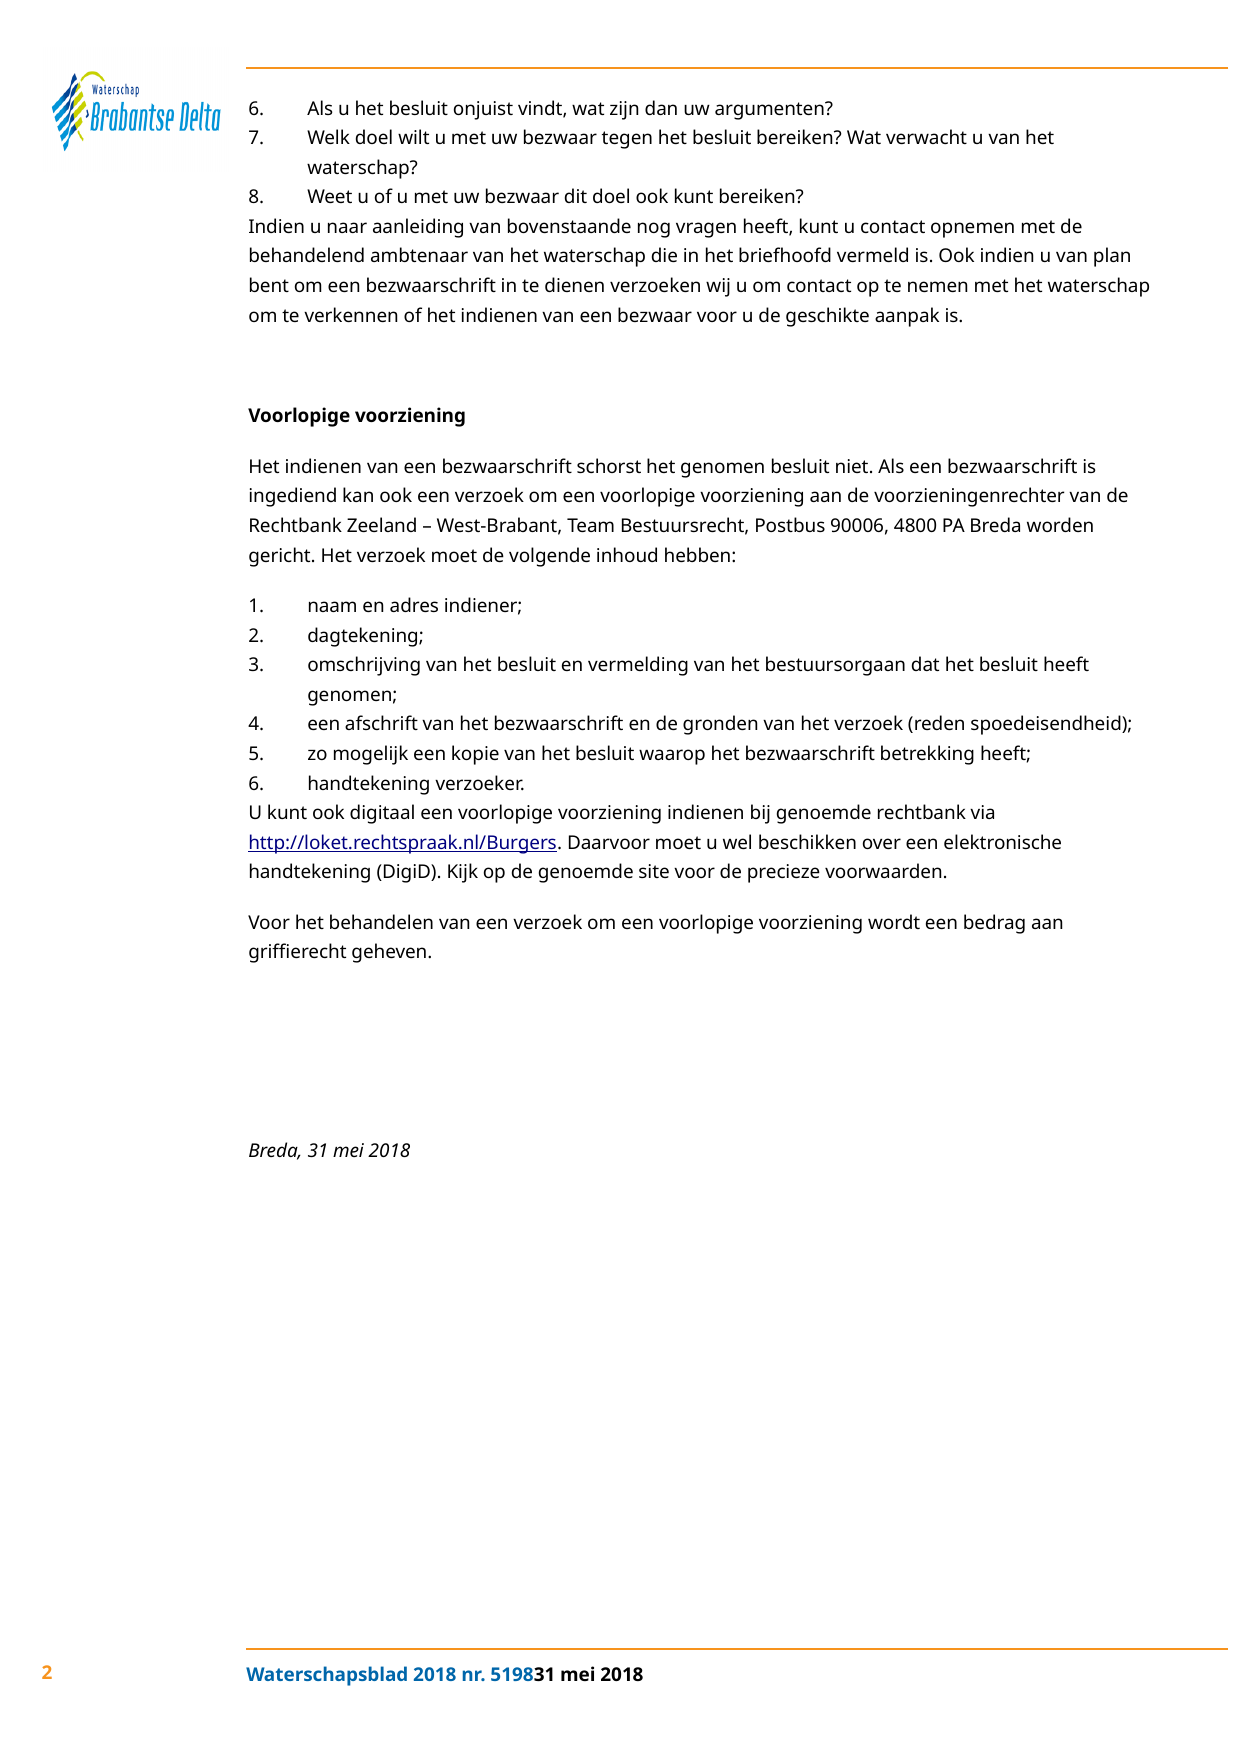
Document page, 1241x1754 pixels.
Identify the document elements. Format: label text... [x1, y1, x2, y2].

list Als u het besluit onjuist vindt, wat zijn dan uw argumenten? [248, 95, 1152, 121]
text Voorlopige voorziening [248, 403, 1152, 428]
text U kunt ook digitaal een voorlopige voorziening indienen bij genoemde rechtbank via http://loket.rechtspraak.nl/Burgers. Daarvoor moet u wel beschikken over een elektronische handtekening (DigiD). Kijk op de genoemde site voor de precieze voorwaarden. [248, 799, 1152, 884]
list naam en adres indiener; [248, 592, 1152, 618]
list Weet u of u met uw bezwaar dit doel ook kunt bereiken? [248, 183, 1152, 209]
list omschrijving van het besluit en vermelding van het bestuursorgaan dat het besluit heeft genomen; [248, 651, 1152, 707]
text Voor het behandelen van een verzoek om een voorlopige voorziening wordt een bedrag aan griffierecht geheven. [248, 909, 1152, 964]
text Het indienen van een bezwaarschrift schorst het genomen besluit niet. Als een bezwaarschrift is ingediend kan ook een verzoek om een voorlopige voorziening aan de voorzieningenrechter van de Rechtbank Zeeland – West-Brabant, Team Bestuursrecht, Postbus 90006, 4800 PA Breda worden gericht. Het verzoek moet de volgende inhoud hebben: [248, 453, 1152, 568]
list handtekening verzoeker. [248, 770, 1152, 796]
list een afschrift van het bezwaarschrift en de gronden van het verzoek (reden spoedeisendheid); [248, 711, 1152, 736]
list Welk doel wilt u met uw bezwaar tegen het besluit bereiken? Wat verwacht u van het waterschap? [248, 124, 1152, 180]
list zo mogelijk een kopie van het besluit waarop het bezwaarschrift betrekking heeft; [248, 740, 1152, 766]
list dagtekening; [248, 622, 1152, 648]
picture [41, 47, 231, 172]
text Breda, 31 mei 2018 [248, 1138, 1152, 1163]
text Indien u naar aanleiding van bovenstaande nog vragen heeft, kunt u contact opnemen met de behandelend ambtenaar van het waterschap die in het briefhoofd vermeld is. Ook indien u van plan bent om een bezwaarschrift in te dienen verzoeken wij u om contact op te nemen met het waterschap om te verkennen of het indienen van een bezwaar voor u de geschikte aanpak is. [248, 213, 1152, 328]
